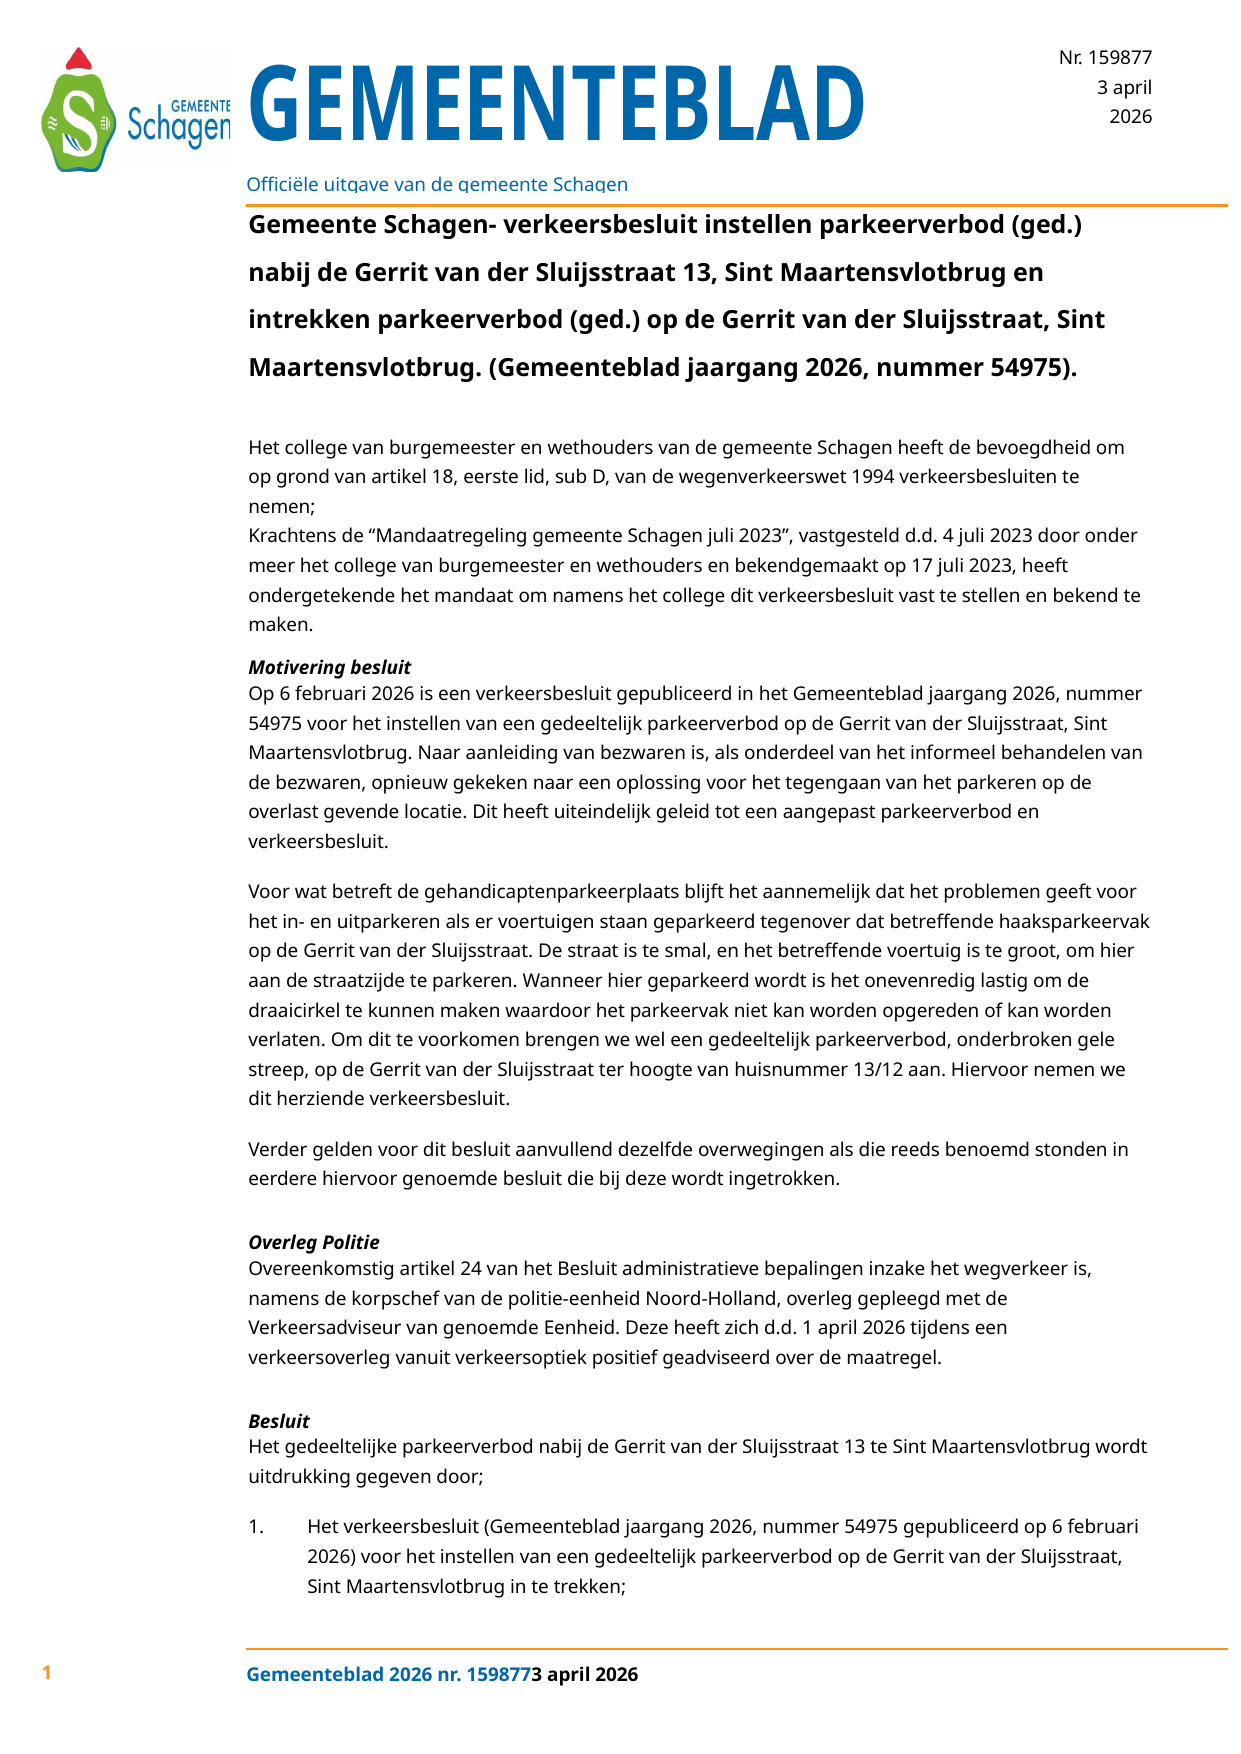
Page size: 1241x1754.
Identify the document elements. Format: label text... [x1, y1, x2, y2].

list Het verkeersbesluit (Gemeenteblad jaargang 2026, nummer 54975 gepubliceerd op 6 februari 2026) voor het instellen van een gedeeltelijk parkeerverbod op de Gerrit van der Sluijsstraat, Sint Maartensvlotbrug in te trekken; [248, 1514, 1152, 1599]
text Verder gelden voor dit besluit aanvullend dezelfde overwegingen als die reeds benoemd stonden in eerdere hiervoor genoemde besluit die bij deze wordt ingetrokken. [248, 1136, 1152, 1191]
text Besluit [248, 1408, 1152, 1434]
picture [41, 47, 231, 172]
text Op 6 februari 2026 is een verkeersbesluit gepubliceerd in het Gemeenteblad jaargang 2026, nummer 54975 voor het instellen van een gedeeltelijk parkeerverbod op de Gerrit van der Sluijsstraat, Sint Maartensvlotbrug. Naar aanleiding van bezwaren is, als onderdeel van het informeel behandelen van de bezwaren, opnieuw gekeken naar een oplossing voor het tegengaan van het parkeren op de overlast gevende locatie. Dit heeft uiteindelijk geleid tot een aangepast parkeerverbod en verkeersbesluit. [248, 680, 1152, 854]
text Voor wat betreft de gehandicaptenparkeerplaats blijft het aannemelijk dat het problemen geeft voor het in- en uitparkeren als er voertuigen staan geparkeerd tegenover dat betreffende haaksparkeervak op de Gerrit van der Sluijsstraat. De straat is te smal, en het betreffende voertuig is te groot, om hier aan de straatzijde te parkeren. Wanneer hier geparkeerd wordt is het onevenredig lastig om de draaicirkel te kunnen maken waardoor het parkeervak niet kan worden opgereden of kan worden verlaten. Om dit te voorkomen brengen we wel een gedeeltelijk parkeerverbod, onderbroken gele streep, op de Gerrit van der Sluijsstraat ter hoogte van huisnummer 13/12 aan. Hiervoor nemen we dit herziende verkeersbesluit. [248, 878, 1152, 1111]
text Gemeente Schagen- verkeersbesluit instellen parkeerverbod (ged.) nabij de Gerrit van der Sluijsstraat 13, Sint Maartensvlotbrug en intrekken parkeerverbod (ged.) op de Gerrit van der Sluijsstraat, Sint Maartensvlotbrug. (Gemeenteblad jaargang 2026, nummer 54975). [248, 207, 1152, 384]
text Overeenkomstig artikel 24 van het Besluit administratieve bepalingen inzake het wegverkeer is, namens de korpschef van de politie-eenheid Noord-Holland, overleg gepleegd met de Verkeersadviseur van genoemde Eenheid. Deze heeft zich d.d. 1 april 2026 tijdens een verkeersoverleg vanuit verkeersoptiek positief geadviseerd over de maatregel. [248, 1255, 1152, 1370]
text Motivering besluit [248, 654, 1152, 680]
text Overleg Politie [248, 1229, 1152, 1255]
text Krachtens de “Mandaatregeling gemeente Schagen juli 2023”, vastgesteld d.d. 4 juli 2023 door onder meer het college van burgemeester en wethouders en bekendgemaakt op 17 juli 2023, heeft ondergetekende het mandaat om namens het college dit verkeersbesluit vast te stellen en bekend te maken. [248, 523, 1152, 637]
text Het college van burgemeester en wethouders van de gemeente Schagen heeft de bevoegdheid om op grond van artikel 18, eerste lid, sub D, van de wegenverkeerswet 1994 verkeersbesluiten te nemen; [248, 434, 1152, 519]
text Het gedeeltelijke parkeerverbod nabij de Gerrit van der Sluijsstraat 13 te Sint Maartensvlotbrug wordt uitdrukking gegeven door; [248, 1434, 1152, 1489]
